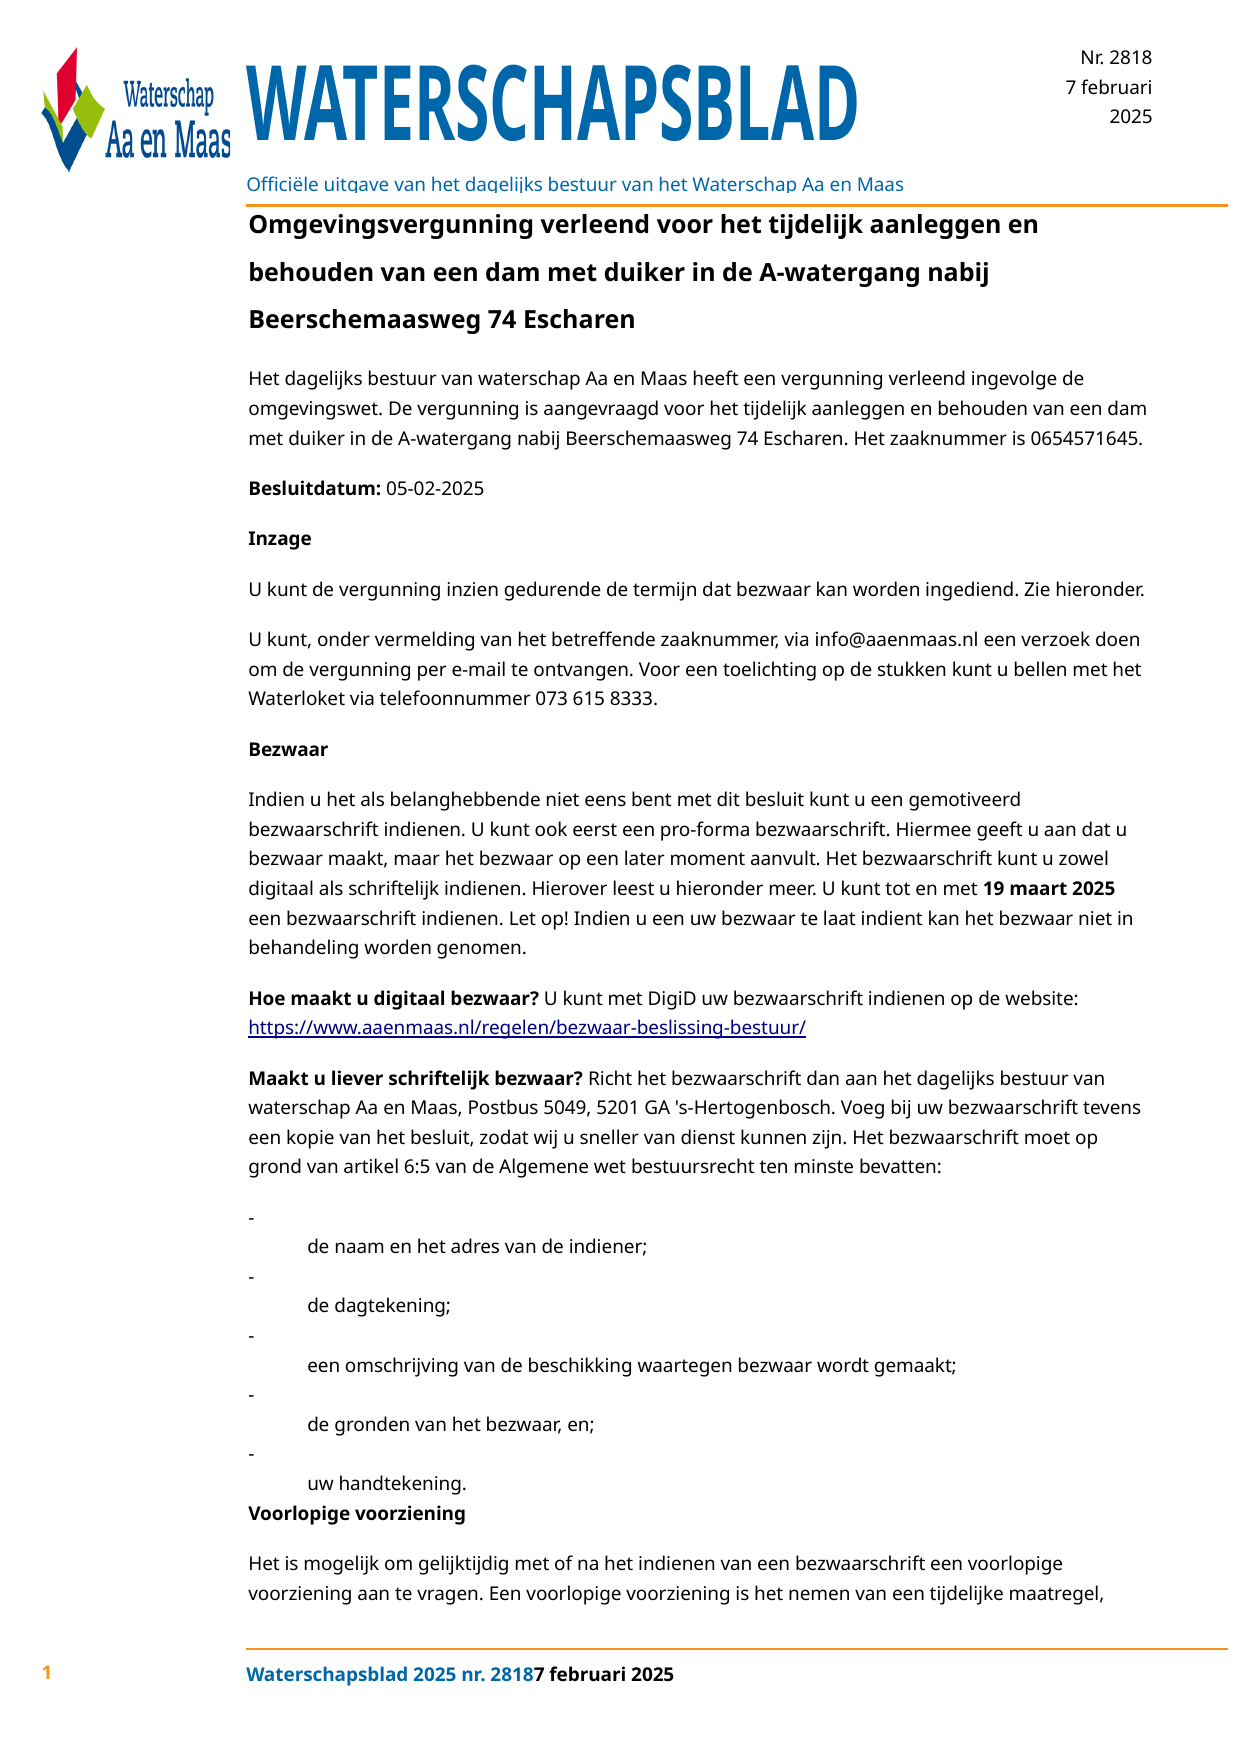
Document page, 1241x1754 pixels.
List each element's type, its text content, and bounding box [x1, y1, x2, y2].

text Hoe maakt u digitaal bezwaar? U kunt met DigiD uw bezwaarschrift indienen op de website: https://www.aaenmaas.nl/regelen/bezwaar-beslissing-bestuur/ [248, 985, 1152, 1040]
list de naam en het adres van de indiener; [248, 1233, 1152, 1259]
text U kunt de vergunning inzien gedurende de termijn dat bezwaar kan worden ingediend. Zie hieronder. [248, 576, 1152, 602]
list uw handtekening. [248, 1470, 1152, 1496]
text Omgevingsvergunning verleend voor het tijdelijk aanleggen en behouden van een dam met duiker in de A-watergang nabij Beerschemaasweg 74 Escharen [248, 207, 1152, 336]
text Indien u het als belanghebbende niet eens bent met dit besluit kunt u een gemotiveerd bezwaarschrift indienen. U kunt ook eerst een pro-forma bezwaarschrift. Hiermee geeft u aan dat u bezwaar maakt, maar het bezwaar op een later moment aanvult. Het bezwaarschrift kunt u zowel digitaal als schriftelijk indienen. Hierover leest u hieronder meer. U kunt tot en met 19 maart 2025 een bezwaarschrift indienen. Let op! Indien u een uw bezwaar te laat indient kan het bezwaar niet in behandeling worden genomen. [248, 786, 1152, 960]
text Besluitdatum: 05-02-2025 [248, 475, 1152, 501]
text Het dagelijks bestuur van waterschap Aa en Maas heeft een vergunning verleend ingevolge de omgevingswet. De vergunning is aangevraagd voor het tijdelijk aanleggen en behouden van een dam met duiker in de A-watergang nabij Beerschemaasweg 74 Escharen. Het zaaknummer is 0654571645. [248, 366, 1152, 450]
text Inzage [248, 526, 1152, 551]
list een omschrijving van de beschikking waartegen bezwaar wordt gemaakt; [248, 1352, 1152, 1377]
text Maakt u liever schriftelijk bezwaar? Richt het bezwaarschrift dan aan het dagelijks bestuur van waterschap Aa en Maas, Postbus 5049, 5201 GA 's-Hertogenbosch. Voeg bij uw bezwaarschrift tevens een kopie van het besluit, zodat wij u sneller van dienst kunnen zijn. Het bezwaarschrift moet op grond van artikel 6:5 van de Algemene wet bestuursrecht ten minste bevatten: [248, 1065, 1152, 1179]
text Bezwaar [248, 736, 1152, 762]
text Voorlopige voorziening [248, 1500, 1152, 1525]
list de gronden van het bezwaar, en; [248, 1411, 1152, 1437]
picture [41, 47, 231, 172]
list de dagtekening; [248, 1293, 1152, 1318]
text Het is mogelijk om gelijktijdig met of na het indienen van een bezwaarschrift een voorlopige voorziening aan te vragen. Een voorlopige voorziening is het nemen van een tijdelijke maatregel, [248, 1550, 1152, 1605]
text U kunt, onder vermelding van het betreffende zaaknummer, via info@aaenmaas.nl een verzoek doen om de vergunning per e-mail te ontvangen. Voor een toelichting op de stukken kunt u bellen met het Waterloket via telefoonnummer 073 615 8333. [248, 626, 1152, 711]
